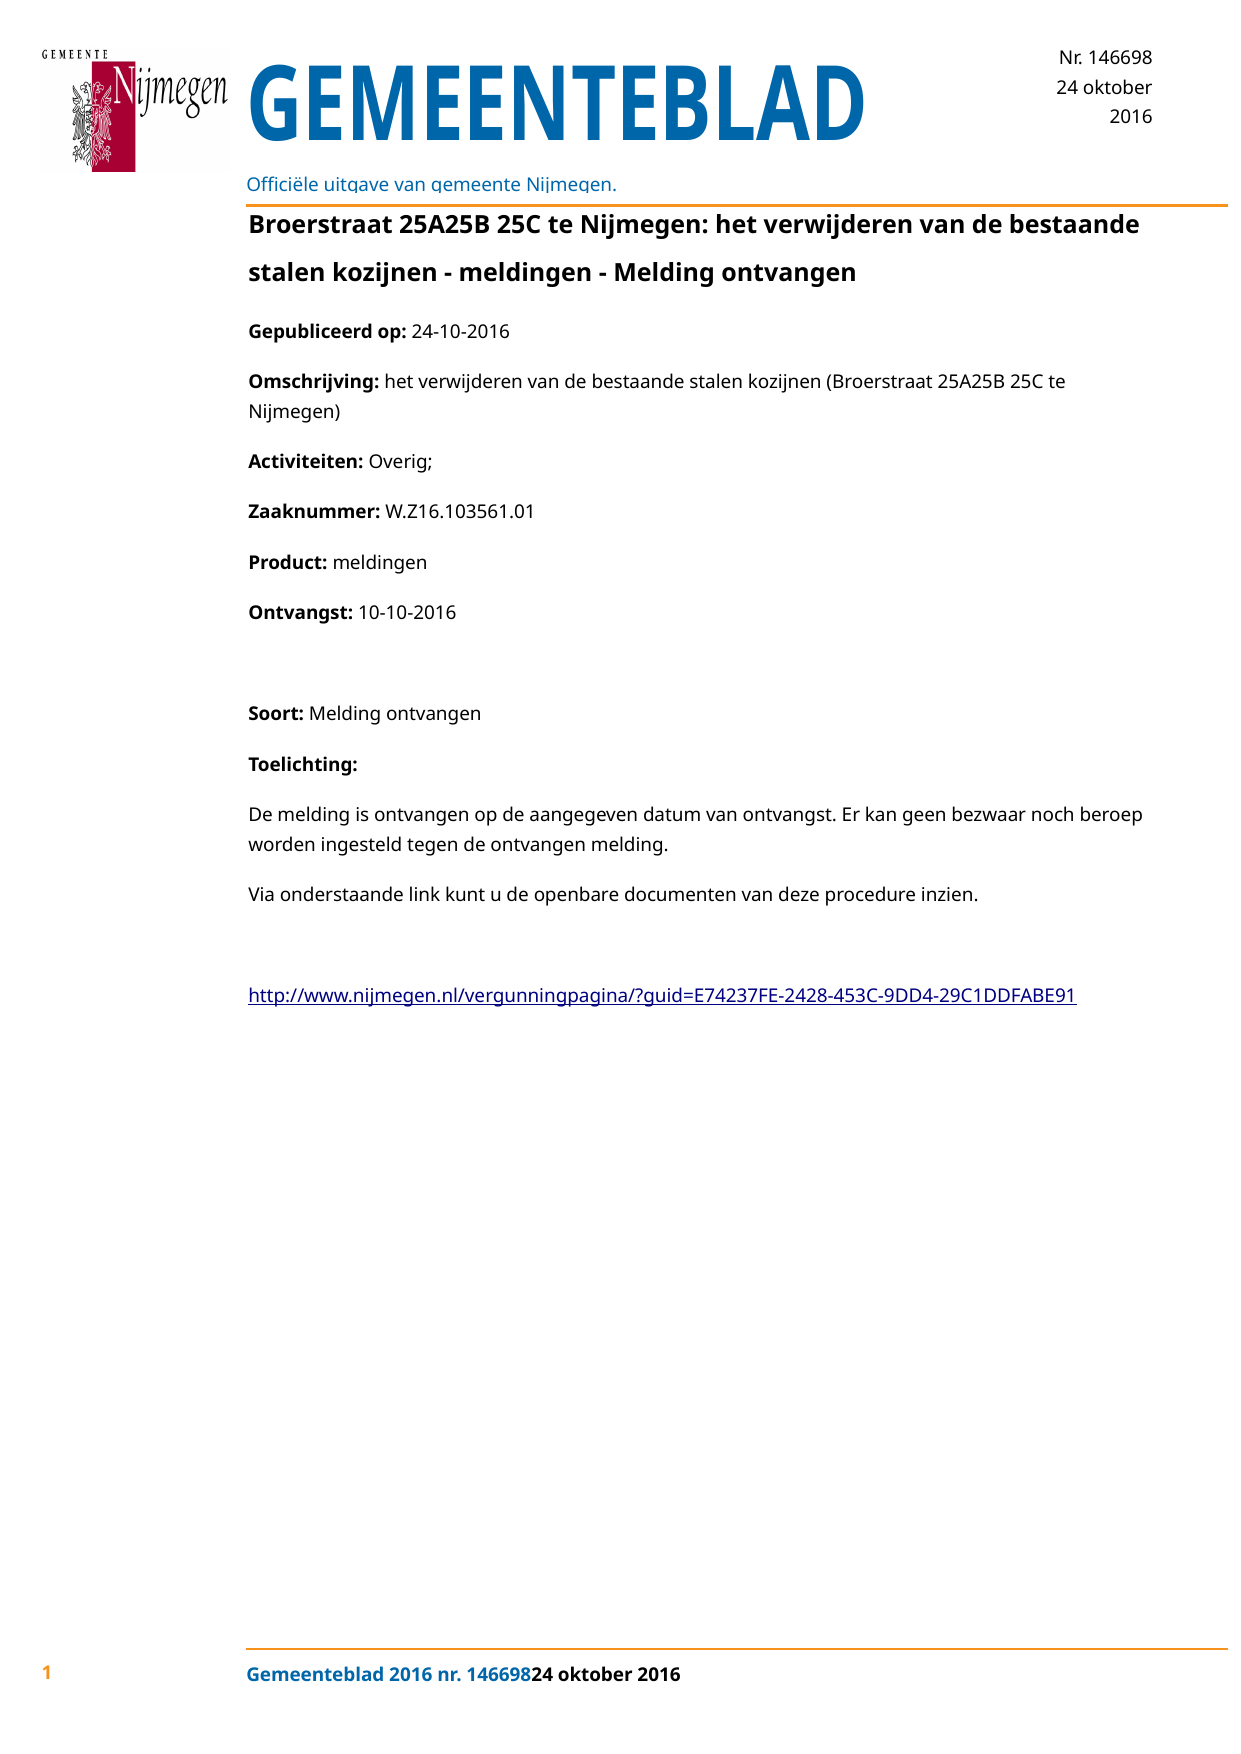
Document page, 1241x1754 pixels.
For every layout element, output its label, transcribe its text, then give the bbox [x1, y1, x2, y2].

text De melding is ontvangen op de aangegeven datum van ontvangst. Er kan geen bezwaar noch beroep worden ingesteld tegen de ontvangen melding. [248, 801, 1152, 857]
text http://www.nijmegen.nl/vergunningpagina/?guid=E74237FE-2428-453C-9DD4-29C1DDFABE91 [248, 982, 1152, 1008]
text Activiteiten: Overig; [248, 448, 1152, 474]
text Zaaknummer: W.Z16.103561.01 [248, 499, 1152, 524]
text Ontvangst: 10-10-2016 [248, 599, 1152, 625]
text Soort: Melding ontvangen [248, 700, 1152, 726]
picture [41, 47, 231, 172]
text Gepubliceerd op: 24-10-2016 [248, 318, 1152, 344]
text Via onderstaande link kunt u de openbare documenten van deze procedure inzien. [248, 881, 1152, 907]
text Product: meldingen [248, 549, 1152, 575]
text Toelichting: [248, 751, 1152, 777]
text Omschrijving: het verwijderen van de bestaande stalen kozijnen (Broerstraat 25A25B 25C te Nijmegen) [248, 368, 1152, 424]
text Broerstraat 25A25B 25C te Nijmegen: het verwijderen van de bestaande stalen kozijnen - meldingen - Melding ontvangen [248, 207, 1152, 288]
